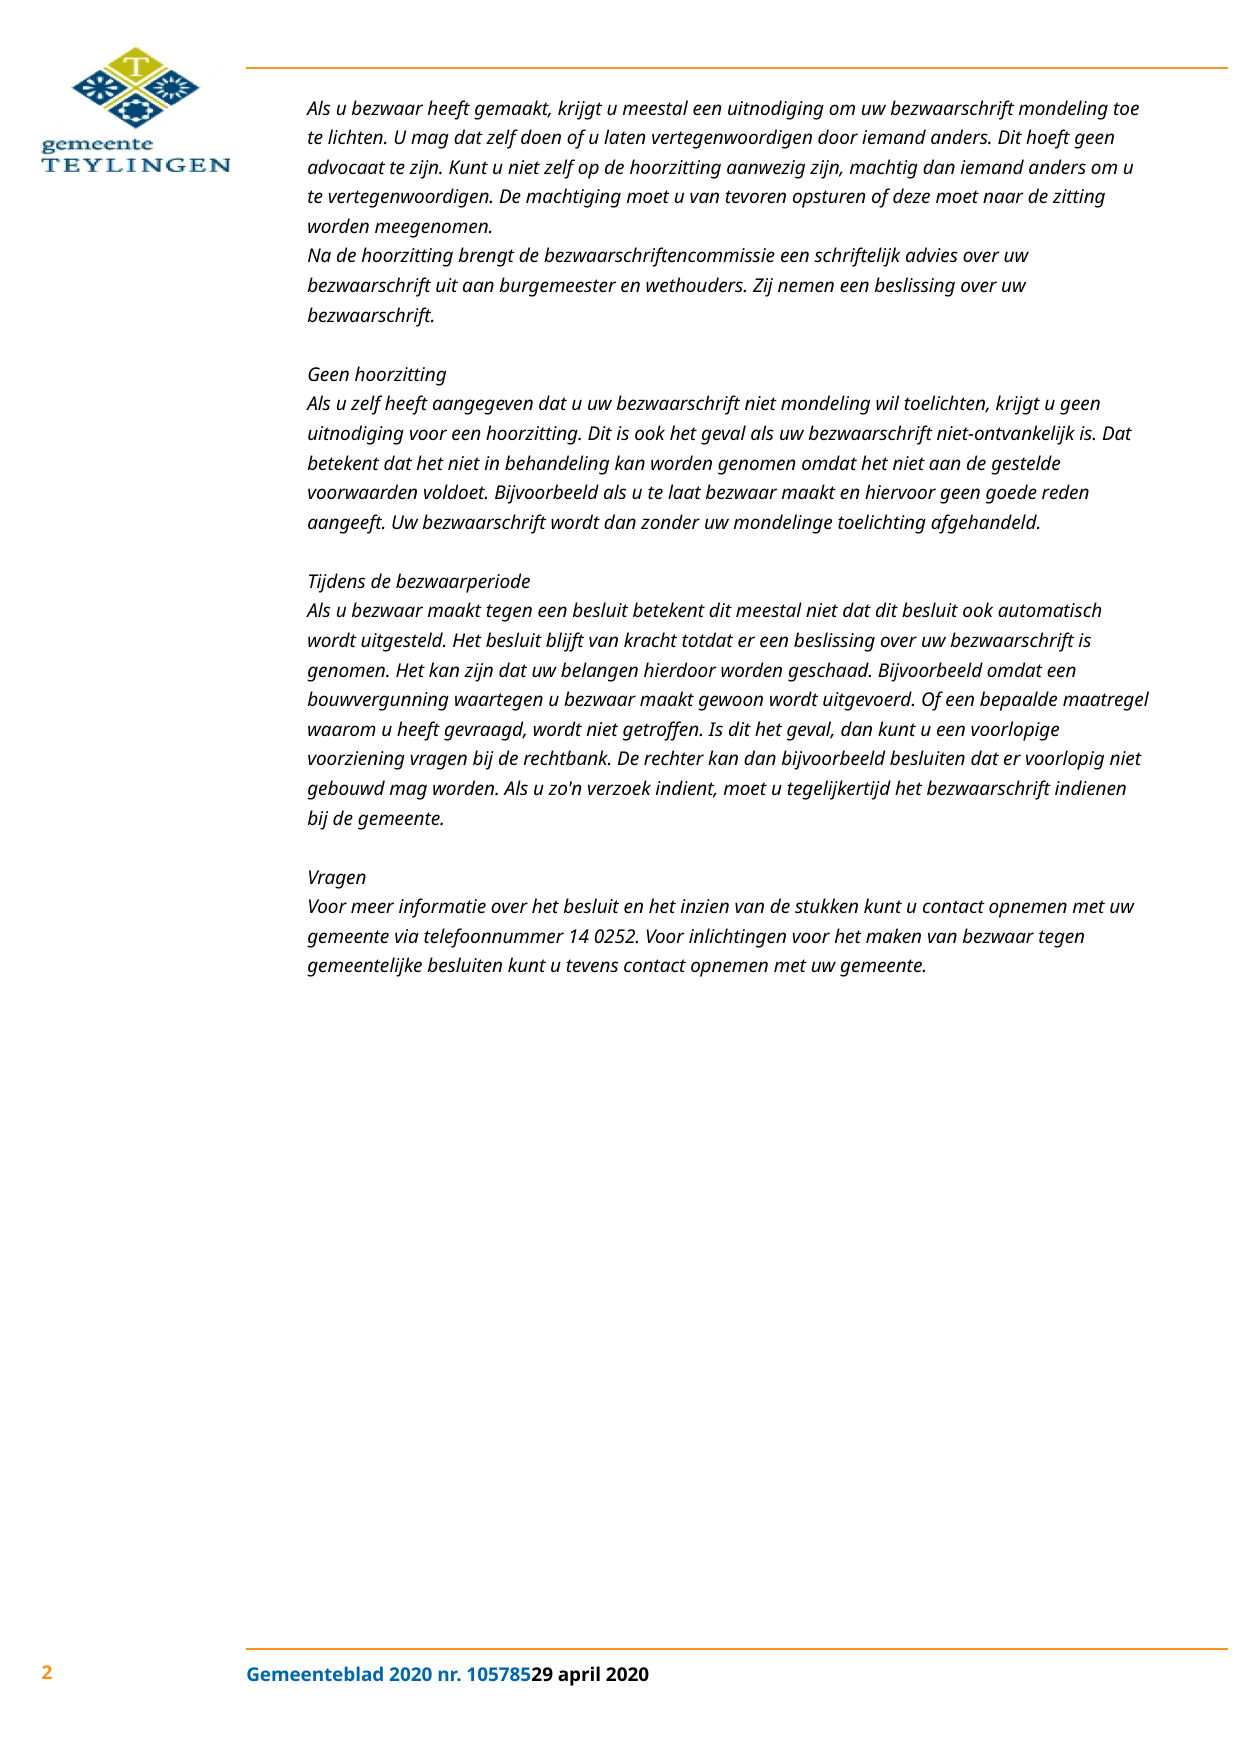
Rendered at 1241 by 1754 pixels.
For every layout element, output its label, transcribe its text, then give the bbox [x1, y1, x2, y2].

list Vragen [248, 864, 1152, 890]
list Geen hoorzitting [248, 361, 1152, 387]
picture [41, 47, 231, 172]
list Na de hoorzitting brengt de bezwaarschriftencommissie een schriftelijk advies over uw bezwaarschrift uit aan burgemeester en wethouders. Zij nemen een beslissing over uw bezwaarschrift. [248, 243, 1152, 328]
list Als u bezwaar heeft gemaakt, krijgt u meestal een uitnodiging om uw bezwaarschrift mondeling toe te lichten. U mag dat zelf doen of u laten vertegenwoordigen door iemand anders. Dit hoeft geen advocaat te zijn. Kunt u niet zelf op de hoorzitting aanwezig zijn, machtig dan iemand anders om u te vertegenwoordigen. De machtiging moet u van tevoren opsturen of deze moet naar de zitting worden meegenomen. [248, 95, 1152, 239]
list Als u bezwaar maakt tegen een besluit betekent dit meestal niet dat dit besluit ook automatisch wordt uitgesteld. Het besluit blijft van kracht totdat er een beslissing over uw bezwaarschrift is genomen. Het kan zijn dat uw belangen hierdoor worden geschaad. Bijvoorbeeld omdat een bouwvergunning waartegen u bezwaar maakt gewoon wordt uitgevoerd. Of een bepaalde maatregel waarom u heeft gevraagd, wordt niet getroffen. Is dit het geval, dan kunt u een voorlopige voorziening vragen bij de rechtbank. De rechter kan dan bijvoorbeeld besluiten dat er voorlopig niet gebouwd mag worden. Als u zo'n verzoek indient, moet u tegelijkertijd het bezwaarschrift indienen bij de gemeente. [248, 598, 1152, 831]
list Tijdens de bezwaarperiode [248, 568, 1152, 594]
list Als u zelf heeft aangegeven dat u uw bezwaarschrift niet mondeling wil toelichten, krijgt u geen uitnodiging voor een hoorzitting. Dit is ook het geval als uw bezwaarschrift niet-ontvankelijk is. Dat betekent dat het niet in behandeling kan worden genomen omdat het niet aan de gestelde voorwaarden voldoet. Bijvoorbeeld als u te laat bezwaar maakt en hiervoor geen goede reden aangeeft. Uw bezwaarschrift wordt dan zonder uw mondelinge toelichting afgehandeld. [248, 391, 1152, 535]
list Voor meer informatie over het besluit en het inzien van de stukken kunt u contact opnemen met uw gemeente via telefoonnummer 14 0252. Voor inlichtingen voor het maken van bezwaar tegen gemeentelijke besluiten kunt u tevens contact opnemen met uw gemeente. [248, 893, 1152, 978]
